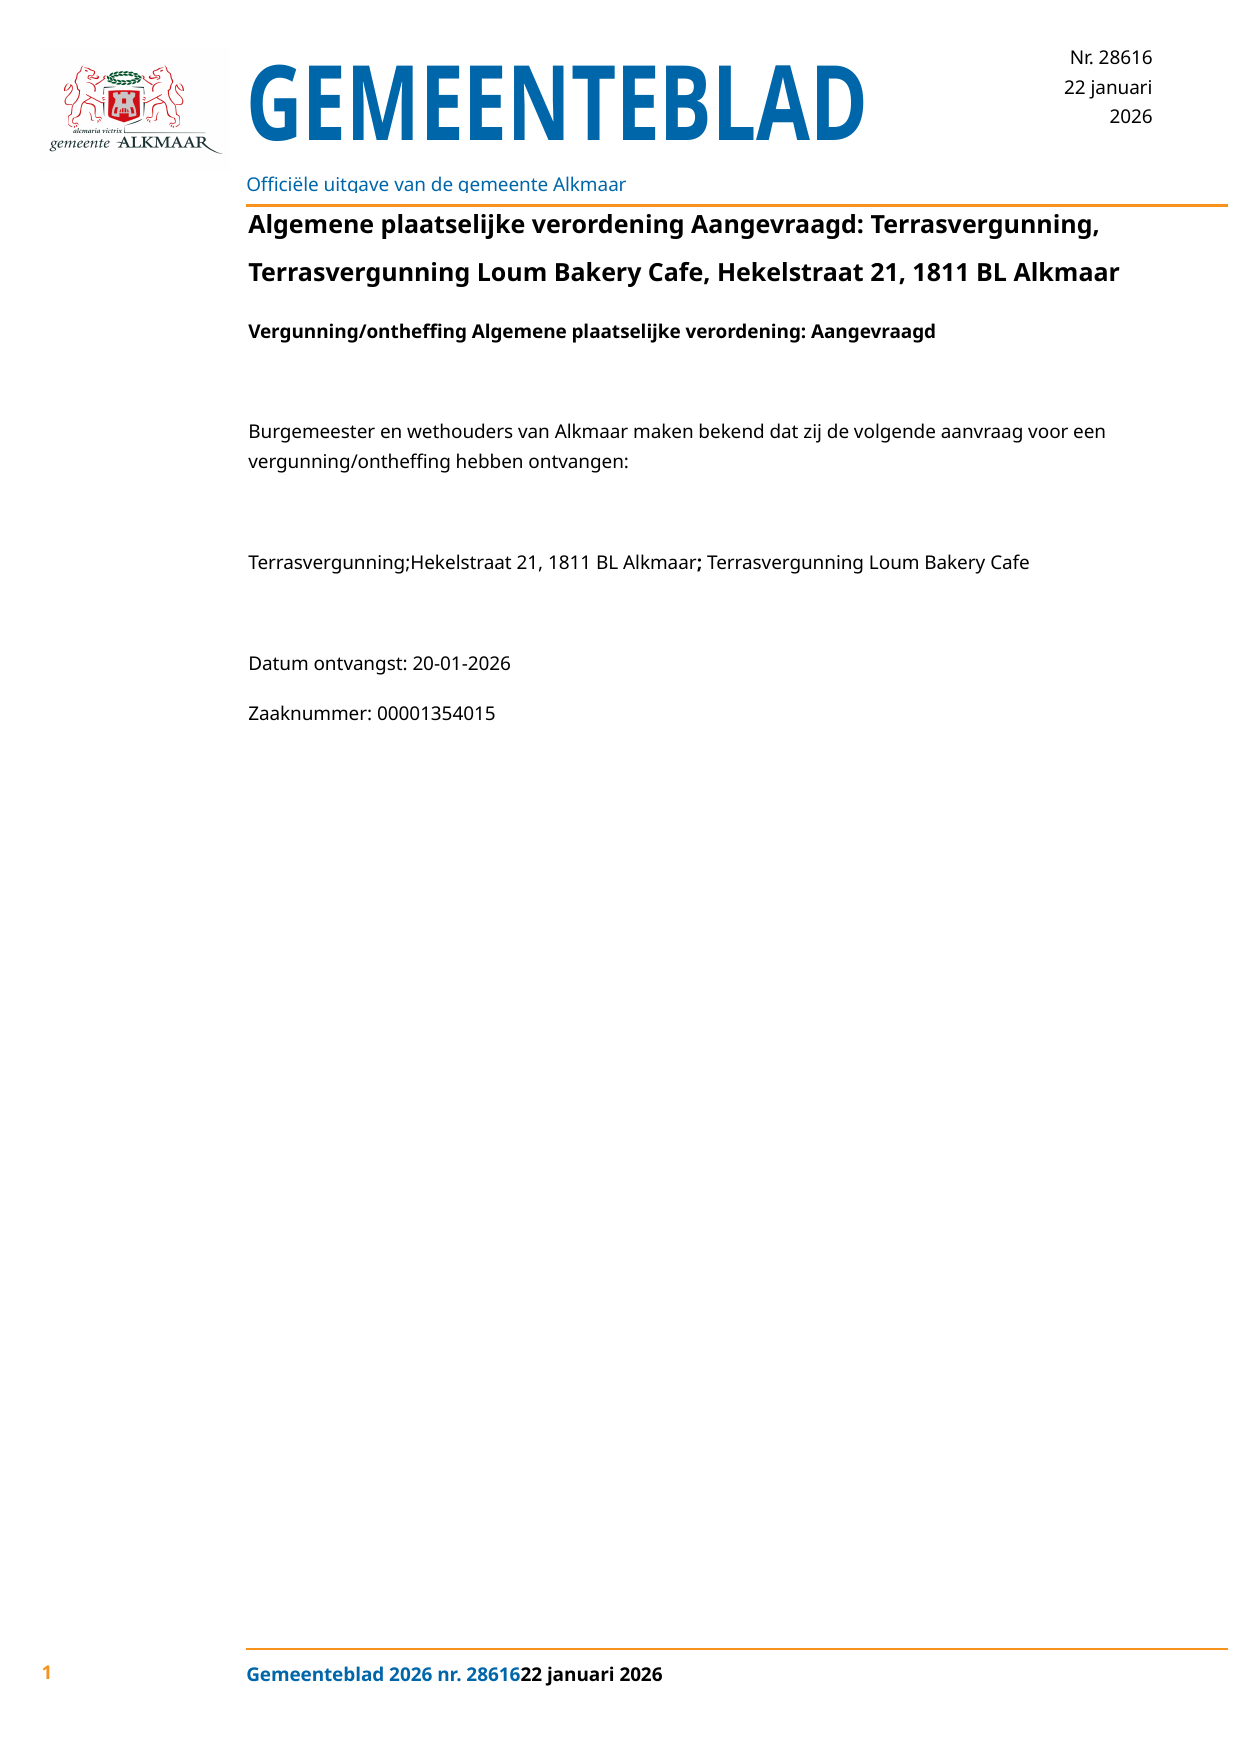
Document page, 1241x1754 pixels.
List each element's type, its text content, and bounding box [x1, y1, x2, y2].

picture [41, 47, 231, 172]
text Terrasvergunning;Hekelstraat 21, 1811 BL Alkmaar; Terrasvergunning Loum Bakery Cafe [248, 549, 1152, 575]
text Burgemeester en wethouders van Alkmaar maken bekend dat zij de volgende aanvraag voor een vergunning/ontheffing hebben ontvangen: [248, 419, 1152, 474]
text Algemene plaatselijke verordening Aangevraagd: Terrasvergunning, Terrasvergunning Loum Bakery Cafe, Hekelstraat 21, 1811 BL Alkmaar [248, 207, 1152, 288]
text Datum ontvangst: 20-01-2026 [248, 650, 1152, 676]
text Vergunning/ontheffing Algemene plaatselijke verordening: Aangevraagd [248, 318, 1152, 344]
text Zaaknummer: 00001354015 [248, 700, 1152, 726]
